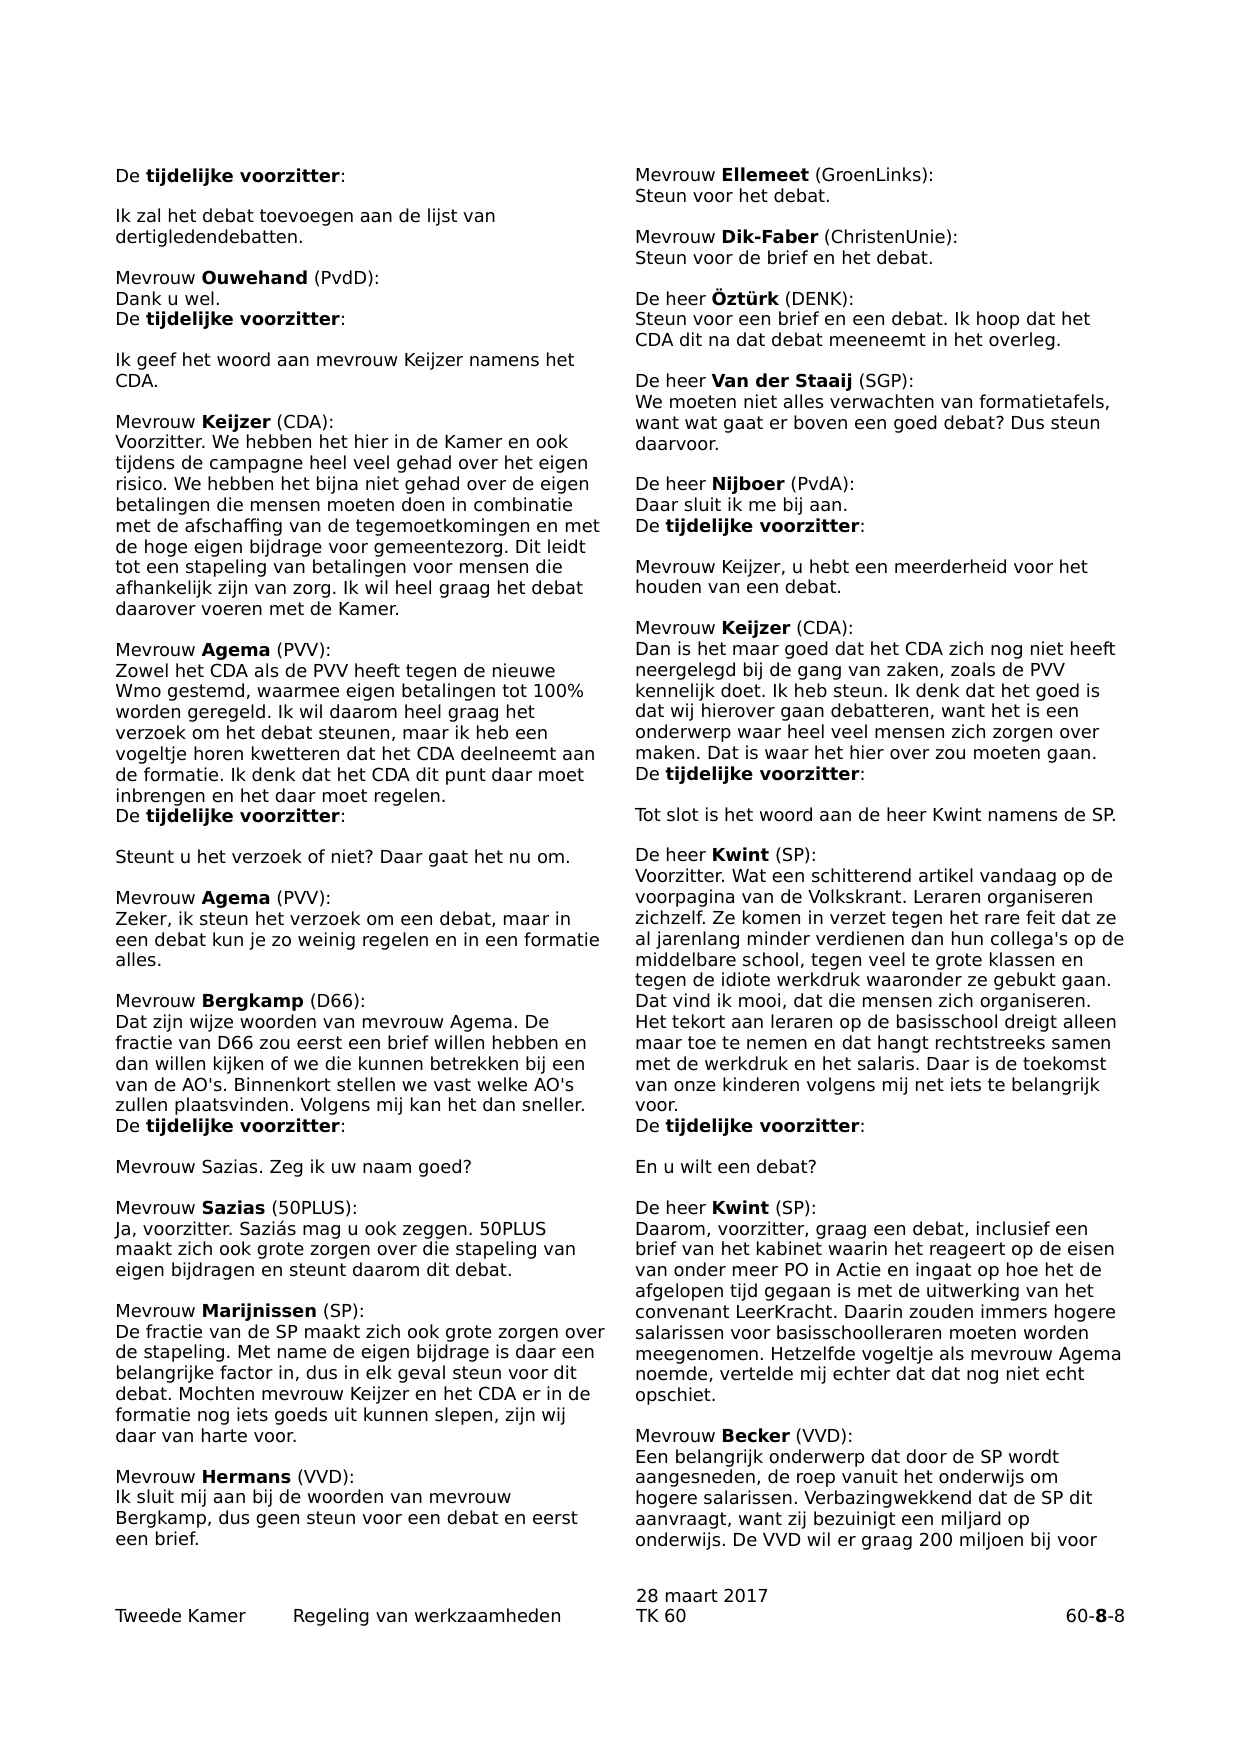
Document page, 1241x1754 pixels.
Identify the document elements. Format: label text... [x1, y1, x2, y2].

text De tijdelijke voorzitter: [115, 1116, 605, 1137]
text Daar sluit ik me bij aan. [635, 495, 1125, 516]
text Mevrouw Sazias (50PLUS): [115, 1197, 605, 1218]
text Mevrouw Ellemeet (GroenLinks): [635, 165, 1125, 186]
text En u wilt een debat? [635, 1157, 1125, 1177]
text De tijdelijke voorzitter: [115, 309, 605, 330]
text De tijdelijke voorzitter: [635, 516, 1125, 536]
text De heer Öztürk (DENK): [635, 288, 1125, 309]
text Tot slot is het woord aan de heer Kwint namens de SP. [635, 804, 1125, 825]
text Mevrouw Keijzer (CDA): [115, 411, 605, 432]
text De tijdelijke voorzitter: [115, 165, 605, 186]
text De tijdelijke voorzitter: [635, 1116, 1125, 1137]
text Mevrouw Bergkamp (D66): [115, 991, 605, 1012]
text Mevrouw Ouwehand (PvdD): [115, 268, 605, 288]
text De heer Kwint (SP): [635, 845, 1125, 866]
text Voorzitter. We hebben het hier in de Kamer en ook tijdens de campagne heel veel gehad over het eigen risico. We hebben het bijna niet gehad over de eigen betalingen die mensen moeten doen in combinatie met de afschaffing van de tegemoetkomingen en met de hoge eigen bijdrage voor gemeentezorg. Dit leidt tot een stapeling van betalingen voor mensen die afhankelijk zijn van zorg. Ik wil heel graag het debat daarover voeren met de Kamer. [115, 432, 605, 620]
text Zeker, ik steun het verzoek om een debat, maar in een debat kun je zo weinig regelen en in een formatie alles. [115, 908, 605, 971]
text Dank u wel. [115, 288, 605, 309]
text Mevrouw Becker (VVD): [635, 1426, 1125, 1446]
text Mevrouw Agema (PVV): [115, 640, 605, 660]
text Voorzitter. Wat een schitterend artikel vandaag op de voorpagina van de Volkskrant. Leraren organiseren zichzelf. Ze komen in verzet tegen het rare feit dat ze al jarenlang minder verdienen dan hun collega's op de middelbare school, tegen veel te grote klassen en tegen de idiote werkdruk waaronder ze gebukt gaan. Dat vind ik mooi, dat die mensen zich organiseren. Het tekort aan leraren op de basisschool dreigt alleen maar toe te nemen en dat hangt rechtstreeks samen met de werkdruk en het salaris. Daar is de toekomst van onze kinderen volgens mij net iets te belangrijk voor. [635, 866, 1125, 1116]
text De tijdelijke voorzitter: [115, 806, 605, 827]
text Ik sluit mij aan bij de woorden van mevrouw Bergkamp, dus geen steun voor een debat en eerst een brief. [115, 1487, 605, 1550]
text De heer Kwint (SP): [635, 1197, 1125, 1218]
text De heer Van der Staaij (SGP): [635, 371, 1125, 392]
text Dat zijn wijze woorden van mevrouw Agema. De fractie van D66 zou eerst een brief willen hebben en dan willen kijken of we die kunnen betrekken bij een van de AO's. Binnenkort stellen we vast welke AO's zullen plaatsvinden. Volgens mij kan het dan sneller. [115, 1012, 605, 1116]
text Steunt u het verzoek of niet? Daar gaat het nu om. [115, 847, 605, 868]
text Ja, voorzitter. Saziás mag u ook zeggen. 50PLUS maakt zich ook grote zorgen over die stapeling van eigen bijdragen en steunt daarom dit debat. [115, 1218, 605, 1281]
text Steun voor een brief en een debat. Ik hoop dat het CDA dit na dat debat meeneemt in het overleg. [635, 309, 1125, 351]
text Mevrouw Agema (PVV): [115, 888, 605, 908]
text Steun voor het debat. [635, 186, 1125, 207]
text Steun voor de brief en het debat. [635, 248, 1125, 268]
text Mevrouw Keijzer (CDA): [635, 618, 1125, 639]
text We moeten niet alles verwachten van formatietafels, want wat gaat er boven een goed debat? Dus steun daarvoor. [635, 392, 1125, 454]
text De tijdelijke voorzitter: [635, 764, 1125, 784]
text Een belangrijk onderwerp dat door de SP wordt aangesneden, de roep vanuit het onderwijs om hogere salarissen. Verbazingwekkend dat de SP dit aanvraagt, want zij bezuinigt een miljard op onderwijs. De VVD wil er graag 200 miljoen bij voor [635, 1446, 1125, 1551]
text Mevrouw Sazias. Zeg ik uw naam goed? [115, 1157, 605, 1177]
text Daarom, voorzitter, graag een debat, inclusief een brief van het kabinet waarin het reageert op de eisen van onder meer PO in Actie en ingaat op hoe het de afgelopen tijd gegaan is met de uitwerking van het convenant LeerKracht. Daarin zouden immers hogere salarissen voor basisschoolleraren moeten worden meegenomen. Hetzelfde vogeltje als mevrouw Agema noemde, vertelde mij echter dat dat nog niet echt opschiet. [635, 1218, 1125, 1406]
text De heer Nijboer (PvdA): [635, 474, 1125, 495]
text Mevrouw Marijnissen (SP): [115, 1301, 605, 1321]
text Zowel het CDA als de PVV heeft tegen de nieuwe Wmo gestemd, waarmee eigen betalingen tot 100% worden geregeld. Ik wil daarom heel graag het verzoek om het debat steunen, maar ik heb een vogeltje horen kwetteren dat het CDA deelneemt aan de formatie. Ik denk dat het CDA dit punt daar moet inbrengen en het daar moet regelen. [115, 660, 605, 806]
text Mevrouw Keijzer, u hebt een meerderheid voor het houden van een debat. [635, 556, 1125, 598]
text Mevrouw Dik-Faber (ChristenUnie): [635, 227, 1125, 248]
text Ik zal het debat toevoegen aan de lijst van dertigledendebatten. [115, 206, 605, 248]
text De fractie van de SP maakt zich ook grote zorgen over de stapeling. Met name de eigen bijdrage is daar een belangrijke factor in, dus in elk geval steun voor dit debat. Mochten mevrouw Keijzer en het CDA er in de formatie nog iets goeds uit kunnen slepen, zijn wij daar van harte voor. [115, 1321, 605, 1446]
text Ik geef het woord aan mevrouw Keijzer namens het CDA. [115, 350, 605, 391]
text Dan is het maar goed dat het CDA zich nog niet heeft neergelegd bij de gang van zaken, zoals de PVV kennelijk doet. Ik heb steun. Ik denk dat het goed is dat wij hierover gaan debatteren, want het is een onderwerp waar heel veel mensen zich zorgen over maken. Dat is waar het hier over zou moeten gaan. [635, 639, 1125, 764]
text Mevrouw Hermans (VVD): [115, 1466, 605, 1487]
